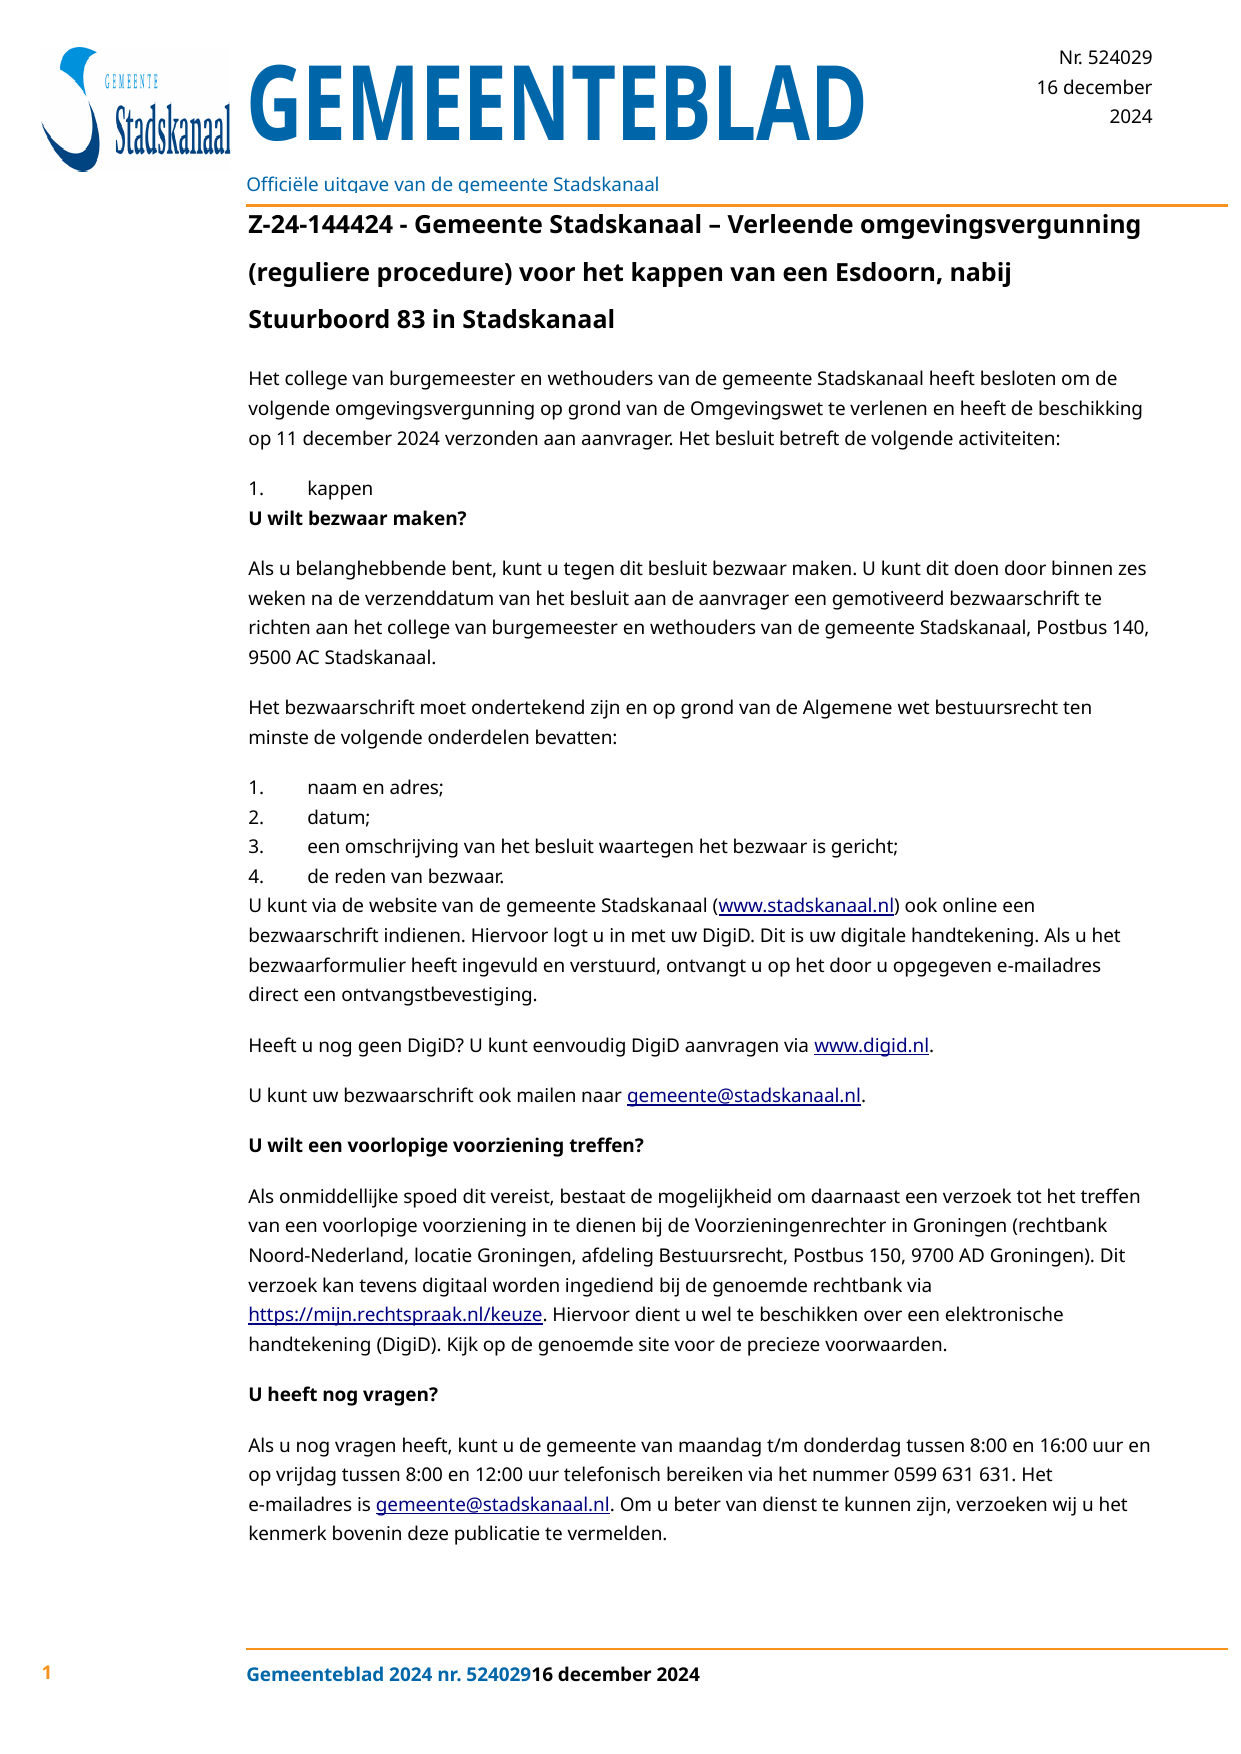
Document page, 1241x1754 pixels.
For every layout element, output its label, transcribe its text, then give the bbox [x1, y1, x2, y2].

text U heeft nog vragen? [248, 1381, 1152, 1407]
list datum; [248, 804, 1152, 829]
text Z-24-144424 - Gemeente Stadskanaal – Verleende omgevingsvergunning (reguliere procedure) voor het kappen van een Esdoorn, nabij Stuurboord 83 in Stadskanaal [248, 207, 1152, 336]
list de reden van bezwaar. [248, 863, 1152, 889]
text U kunt via de website van de gemeente Stadskanaal (www.stadskanaal.nl) ook online een bezwaarschrift indienen. Hiervoor logt u in met uw DigiD. Dit is uw digitale handtekening. Als u het bezwaarformulier heeft ingevuld en verstuurd, ontvangt u op het door u opgegeven e‑mailadres direct een ontvangstbevestiging. [248, 893, 1152, 1007]
text U wilt een voorlopige voorziening treffen? [248, 1133, 1152, 1158]
list kappen [248, 475, 1152, 501]
text U kunt uw bezwaarschrift ook mailen naar gemeente@stadskanaal.nl. [248, 1082, 1152, 1108]
text Als u nog vragen heeft, kunt u de gemeente van maandag t/m donderdag tussen 8:00 en 16:00 uur en op vrijdag tussen 8:00 en 12:00 uur telefonisch bereiken via het nummer 0599 631 631. Het e‑mailadres is gemeente@stadskanaal.nl. Om u beter van dienst te kunnen zijn, verzoeken wij u het kenmerk bovenin deze publicatie te vermelden. [248, 1432, 1152, 1546]
list naam en adres; [248, 774, 1152, 800]
text Als onmiddellijke spoed dit vereist, bestaat de mogelijkheid om daarnaast een verzoek tot het treffen van een voorlopige voorziening in te dienen bij de Voorzieningenrechter in Groningen (rechtbank Noord-Nederland, locatie Groningen, afdeling Bestuursrecht, Postbus 150, 9700 AD Groningen). Dit verzoek kan tevens digitaal worden ingediend bij de genoemde rechtbank via https://mijn.rechtspraak.nl/keuze. Hiervoor dient u wel te beschikken over een elektronische handtekening (DigiD). Kijk op de genoemde site voor de precieze voorwaarden. [248, 1183, 1152, 1357]
text Het college van burgemeester en wethouders van de gemeente Stadskanaal heeft besloten om de volgende omgevingsvergunning op grond van de Omgevingswet te verlenen en heeft de beschikking op 11 december 2024 verzonden aan aanvrager. Het besluit betreft de volgende activiteiten: [248, 366, 1152, 450]
picture [41, 47, 231, 172]
text Het bezwaarschrift moet ondertekend zijn en op grond van de Algemene wet bestuursrecht ten minste de volgende onderdelen bevatten: [248, 694, 1152, 749]
text U wilt bezwaar maken? [248, 505, 1152, 530]
text Als u belanghebbende bent, kunt u tegen dit besluit bezwaar maken. U kunt dit doen door binnen zes weken na de verzenddatum van het besluit aan de aanvrager een gemotiveerd bezwaarschrift te richten aan het college van burgemeester en wethouders van de gemeente Stadskanaal, Postbus 140, 9500 AC Stadskanaal. [248, 555, 1152, 669]
text Heeft u nog geen DigiD? U kunt eenvoudig DigiD aanvragen via www.digid.nl. [248, 1032, 1152, 1057]
list een omschrijving van het besluit waartegen het bezwaar is gericht; [248, 833, 1152, 859]
